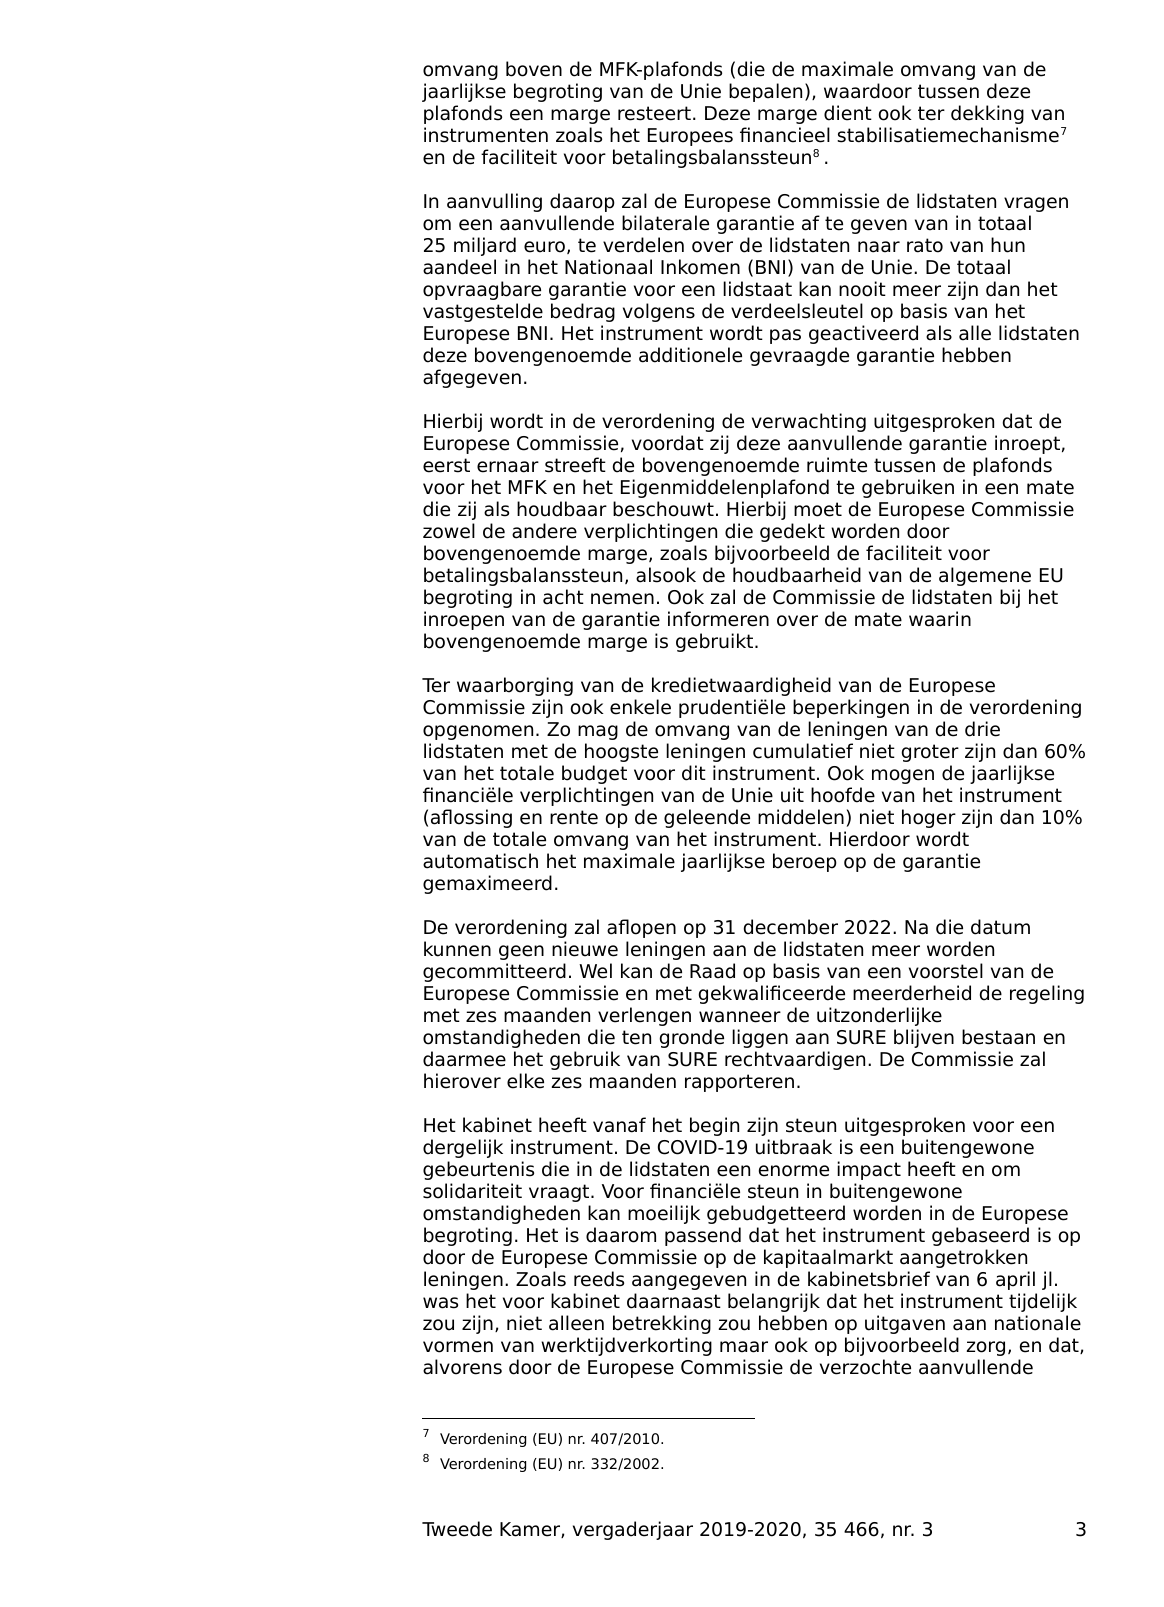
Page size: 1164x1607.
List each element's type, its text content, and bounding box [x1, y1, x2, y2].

text Verordening (EU) nr. 332/2002. [422, 1452, 1087, 1474]
text Ter waarborging van de kredietwaardigheid van de Europese Commissie zijn ook enkele prudentiële beperkingen in de verordening opgenomen. Zo mag de omvang van de leningen van de drie lidstaten met de hoogste leningen cumulatief niet groter zijn dan 60% van het totale budget voor dit instrument. Ook mogen de jaarlijkse financiële verplichtingen van de Unie uit hoofde van het instrument (aflossing en rente op de geleende middelen) niet hoger zijn dan 10% van de totale omvang van het instrument. Hierdoor wordt automatisch het maximale jaarlijkse beroep op de garantie gemaximeerd. [422, 675, 1087, 895]
text Het kabinet heeft vanaf het begin zijn steun uitgesproken voor een dergelijk instrument. De COVID-19 uitbraak is een buitengewone gebeurtenis die in de lidstaten een enorme impact heeft en om solidariteit vraagt. Voor financiële steun in buitengewone omstandigheden kan moeilijk gebudgetteerd worden in de Europese begroting. Het is daarom passend dat het instrument gebaseerd is op door de Europese Commissie op de kapitaalmarkt aangetrokken leningen. Zoals reeds aangegeven in de kabinetsbrief van 6 april jl. was het voor kabinet daarnaast belangrijk dat het instrument tijdelijk zou zijn, niet alleen betrekking zou hebben op uitgaven aan nationale vormen van werktijdverkorting maar ook op bijvoorbeeld zorg, en dat, alvorens door de Europese Commissie de verzochte aanvullende [422, 1115, 1087, 1379]
text Hierbij wordt in de verordening de verwachting uitgesproken dat de Europese Commissie, voordat zij deze aanvullende garantie inroept, eerst ernaar streeft de bovengenoemde ruimte tussen de plafonds voor het MFK en het Eigenmiddelenplafond te gebruiken in een mate die zij als houdbaar beschouwt. Hierbij moet de Europese Commissie zowel de andere verplichtingen die gedekt worden door bovengenoemde marge, zoals bijvoorbeeld de faciliteit voor betalingsbalanssteun, alsook de houdbaarheid van de algemene EU begroting in acht nemen. Ook zal de Commissie de lidstaten bij het inroepen van de garantie informeren over de mate waarin bovengenoemde marge is gebruikt. [422, 411, 1087, 653]
text In aanvulling daarop zal de Europese Commissie de lidstaten vragen om een aanvullende bilaterale garantie af te geven van in totaal 25 miljard euro, te verdelen over de lidstaten naar rato van hun aandeel in het Nationaal Inkomen (BNI) van de Unie. De totaal opvraagbare garantie voor een lidstaat kan nooit meer zijn dan het vastgestelde bedrag volgens de verdeelsleutel op basis van het Europese BNI. Het instrument wordt pas geactiveerd als alle lidstaten deze bovengenoemde additionele gevraagde garantie hebben afgegeven. [422, 191, 1087, 389]
text Verordening (EU) nr. 407/2010. [422, 1427, 1087, 1449]
text omvang boven de MFK-plafonds (die de maximale omvang van de jaarlijkse begroting van de Unie bepalen), waardoor tussen deze plafonds een marge resteert. Deze marge dient ook ter dekking van instrumenten zoals het Europees financieel stabilisatiemechanisme en de faciliteit voor betalingsbalanssteun. [422, 59, 1087, 169]
text De verordening zal aflopen op 31 december 2022. Na die datum kunnen geen nieuwe leningen aan de lidstaten meer worden gecommitteerd. Wel kan de Raad op basis van een voorstel van de Europese Commissie en met gekwalificeerde meerderheid de regeling met zes maanden verlengen wanneer de uitzonderlijke omstandigheden die ten gronde liggen aan SURE blijven bestaan en daarmee het gebruik van SURE rechtvaardigen. De Commissie zal hierover elke zes maanden rapporteren. [422, 917, 1087, 1093]
